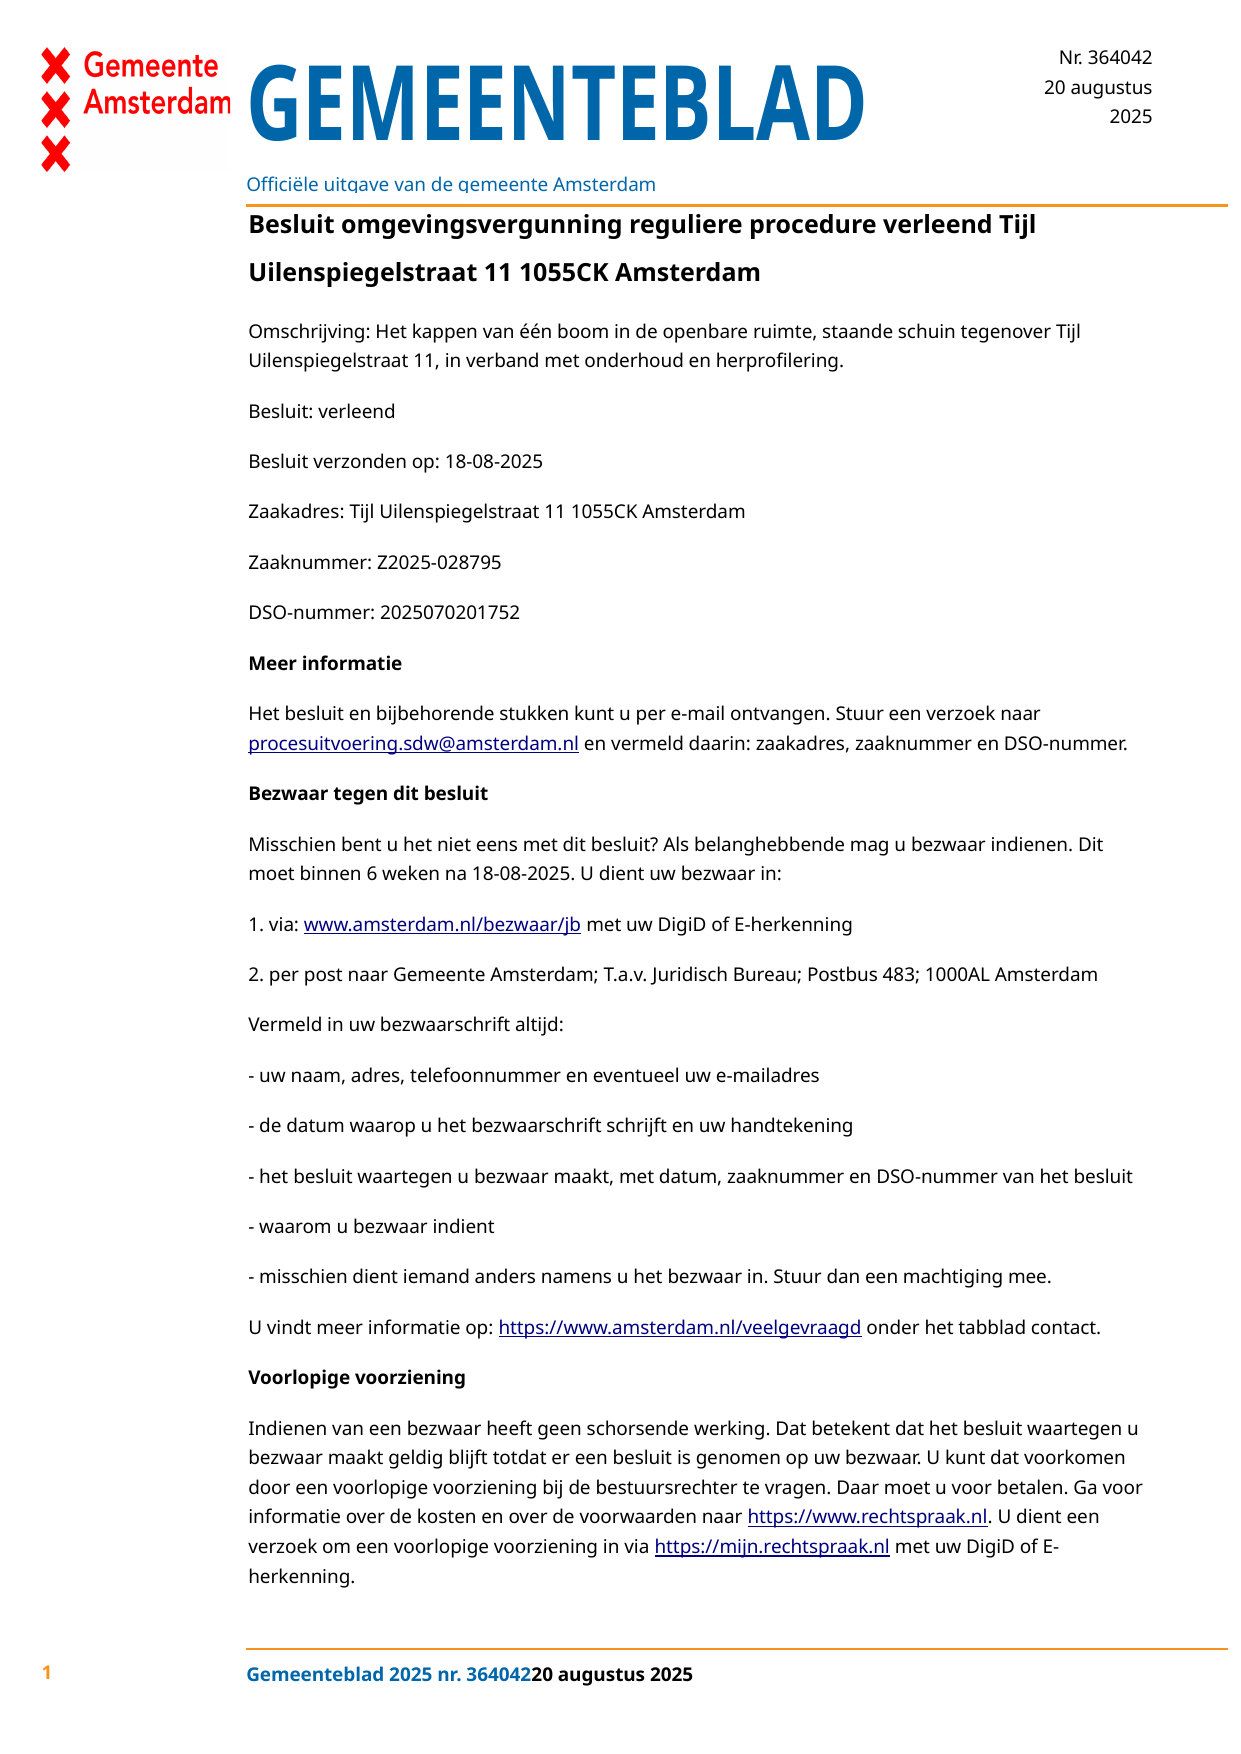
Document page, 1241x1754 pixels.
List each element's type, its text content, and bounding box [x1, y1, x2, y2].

text - misschien dient iemand anders namens u het bezwaar in. Stuur dan een machtiging mee. [248, 1264, 1152, 1289]
text Misschien bent u het niet eens met dit besluit? Als belanghebbende mag u bezwaar indienen. Dit moet binnen 6 weken na 18-08-2025. U dient uw bezwaar in: [248, 831, 1152, 886]
text 1. via: www.amsterdam.nl/bezwaar/jb met uw DigiD of E-herkenning [248, 911, 1152, 937]
text - waarom u bezwaar indient [248, 1213, 1152, 1239]
text Zaaknummer: Z2025-028795 [248, 549, 1152, 575]
text - het besluit waartegen u bezwaar maakt, met datum, zaaknummer en DSO-nummer van het besluit [248, 1163, 1152, 1189]
text 2. per post naar Gemeente Amsterdam; T.a.v. Juridisch Bureau; Postbus 483; 1000AL Amsterdam [248, 961, 1152, 987]
text Besluit: verleend [248, 398, 1152, 424]
picture [41, 47, 231, 172]
text DSO-nummer: 2025070201752 [248, 599, 1152, 625]
text Voorlopige voorziening [248, 1364, 1152, 1390]
text Het besluit en bijbehorende stukken kunt u per e-mail ontvangen. Stuur een verzoek naar procesuitvoering.sdw@amsterdam.nl en vermeld daarin: zaakadres, zaaknummer en DSO-nummer. [248, 700, 1152, 756]
text Omschrijving: Het kappen van één boom in de openbare ruimte, staande schuin tegenover Tijl Uilenspiegelstraat 11, in verband met onderhoud en herprofilering. [248, 318, 1152, 373]
text Besluit omgevingsvergunning reguliere procedure verleend Tijl Uilenspiegelstraat 11 1055CK Amsterdam [248, 207, 1152, 288]
text Bezwaar tegen dit besluit [248, 780, 1152, 806]
text Vermeld in uw bezwaarschrift altijd: [248, 1012, 1152, 1037]
text U vindt meer informatie op: https://www.amsterdam.nl/veelgevraagd onder het tabblad contact. [248, 1314, 1152, 1340]
text Meer informatie [248, 650, 1152, 676]
text Besluit verzonden op: 18-08-2025 [248, 448, 1152, 474]
text - de datum waarop u het bezwaarschrift schrijft en uw handtekening [248, 1112, 1152, 1138]
text Zaakadres: Tijl Uilenspiegelstraat 11 1055CK Amsterdam [248, 499, 1152, 524]
text Indienen van een bezwaar heeft geen schorsende werking. Dat betekent dat het besluit waartegen u bezwaar maakt geldig blijft totdat er een besluit is genomen op uw bezwaar. U kunt dat voorkomen door een voorlopige voorziening bij de bestuursrechter te vragen. Daar moet u voor betalen. Ga voor informatie over de kosten en over de voorwaarden naar https://www.rechtspraak.nl. U dient een verzoek om een voorlopige voorziening in via https://mijn.rechtspraak.nl met uw DigiD of E-herkenning. [248, 1415, 1152, 1589]
text - uw naam, adres, telefoonnummer en eventueel uw e-mailadres [248, 1062, 1152, 1088]
